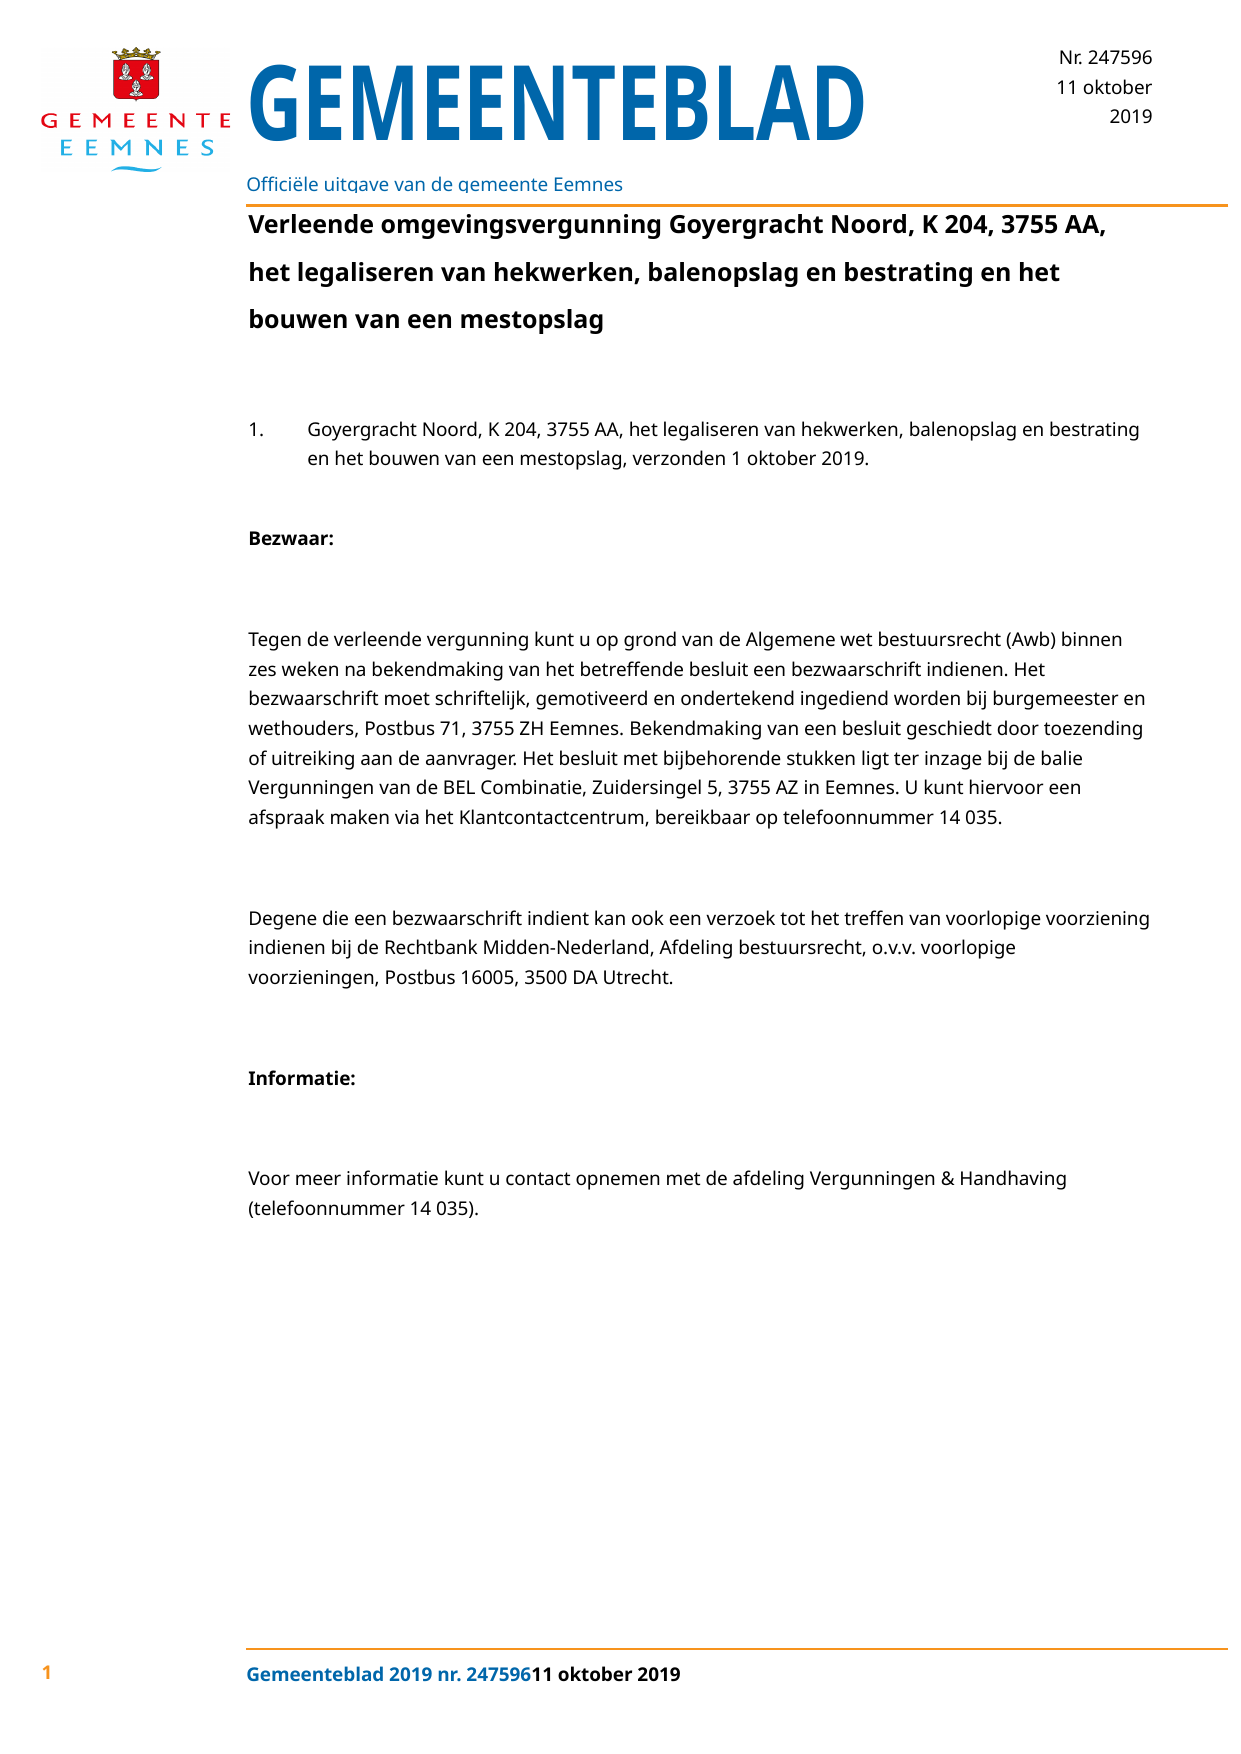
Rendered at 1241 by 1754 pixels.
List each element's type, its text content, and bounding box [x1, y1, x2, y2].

text Verleende omgevingsvergunning Goyergracht Noord, K 204, 3755 AA, het legaliseren van hekwerken, balenopslag en bestrating en het bouwen van een mestopslag [248, 207, 1152, 336]
list Goyergracht Noord, K 204, 3755 AA, het legaliseren van hekwerken, balenopslag en bestrating en het bouwen van een mestopslag, verzonden 1 oktober 2019. [248, 416, 1152, 471]
text Degene die een bezwaarschrift indient kan ook een verzoek tot het treffen van voorlopige voorziening indienen bij de Rechtbank Midden-Nederland, Afdeling bestuursrecht, o.v.v. voorlopige voorzieningen, Postbus 16005, 3500 DA Utrecht. [248, 905, 1152, 989]
picture [41, 47, 231, 172]
text Voor meer informatie kunt u contact opnemen met de afdeling Vergunningen & Handhaving (telefoonnummer 14 035). [248, 1166, 1152, 1221]
text Tegen de verleende vergunning kunt u op grond van de Algemene wet bestuursrecht (Awb) binnen zes weken na bekendmaking van het betreffende besluit een bezwaarschrift indienen. Het bezwaarschrift moet schriftelijk, gemotiveerd en ondertekend ingediend worden bij burgemeester en wethouders, Postbus 71, 3755 ZH Eemnes. Bekendmaking van een besluit geschiedt door toezending of uitreiking aan de aanvrager. Het besluit met bijbehorende stukken ligt ter inzage bij de balie Vergunningen van de BEL Combinatie, Zuidersingel 5, 3755 AZ in Eemnes. U kunt hiervoor een afspraak maken via het Klantcontactcentrum, bereikbaar op telefoonnummer 14 035. [248, 626, 1152, 829]
text Bezwaar: [248, 526, 1152, 551]
text Informatie: [248, 1065, 1152, 1090]
